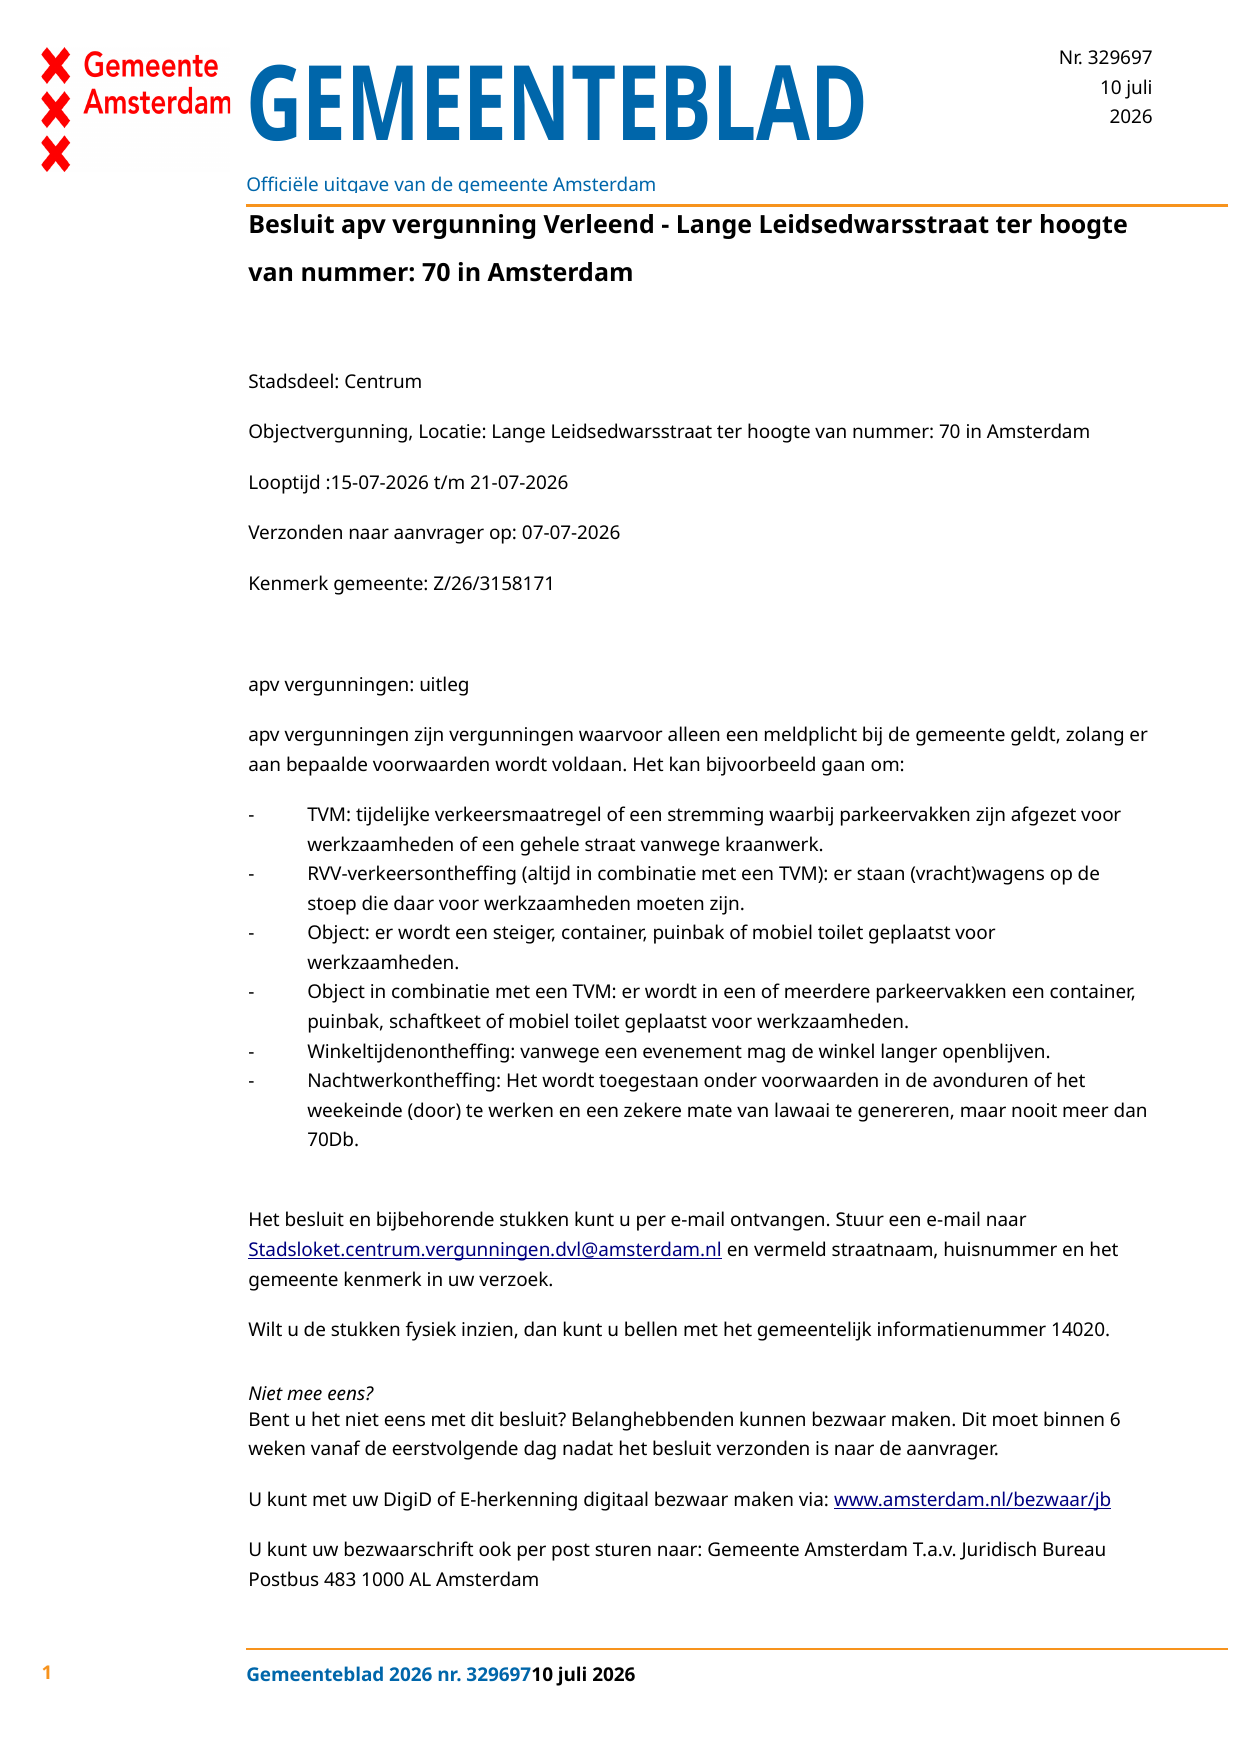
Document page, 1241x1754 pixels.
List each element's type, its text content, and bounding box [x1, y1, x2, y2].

text Verzonden naar aanvrager op: 07-07-2026 [248, 519, 1152, 545]
list Object in combinatie met een TVM: er wordt in een of meerdere parkeervakken een container, puinbak, schaftkeet of mobiel toilet geplaatst voor werkzaamheden. [248, 979, 1152, 1034]
list RVV-verkeersontheffing (altijd in combinatie met een TVM): er staan (vracht)wagens op de stoep die daar voor werkzaamheden moeten zijn. [248, 860, 1152, 916]
text Bent u het niet eens met dit besluit? Belanghebbenden kunnen bezwaar maken. Dit moet binnen 6 weken vanaf de eerstvolgende dag nadat het besluit verzonden is naar de aanvrager. [248, 1406, 1152, 1461]
list TVM: tijdelijke verkeersmaatregel of een stremming waarbij parkeervakken zijn afgezet voor werkzaamheden of een gehele straat vanwege kraanwerk. [248, 801, 1152, 857]
text Stadsdeel: Centrum [248, 368, 1152, 394]
text Wilt u de stukken fysiek inzien, dan kunt u bellen met het gemeentelijk informatienummer 14020. [248, 1316, 1152, 1342]
text Niet mee eens? [248, 1380, 1152, 1406]
list Nachtwerkontheffing: Het wordt toegestaan onder voorwaarden in de avonduren of het weekeinde (door) te werken en een zekere mate van lawaai te genereren, maar nooit meer dan 70Db. [248, 1067, 1152, 1152]
list Object: er wordt een steiger, container, puinbak of mobiel toilet geplaatst voor werkzaamheden. [248, 919, 1152, 975]
text apv vergunningen zijn vergunningen waarvoor alleen een meldplicht bij de gemeente geldt, zolang er aan bepaalde voorwaarden wordt voldaan. Het kan bijvoorbeeld gaan om: [248, 721, 1152, 777]
list Winkeltijdenontheffing: vanwege een evenement mag de winkel langer openblijven. [248, 1038, 1152, 1064]
text Objectvergunning, Locatie: Lange Leidsedwarsstraat ter hoogte van nummer: 70 in Amsterdam [248, 419, 1152, 444]
text Looptijd :15-07-2026 t/m 21-07-2026 [248, 469, 1152, 495]
text Besluit apv vergunning Verleend - Lange Leidsedwarsstraat ter hoogte van nummer: 70 in Amsterdam [248, 207, 1152, 288]
text Het besluit en bijbehorende stukken kunt u per e-mail ontvangen. Stuur een e-mail naar Stadsloket.centrum.vergunningen.dvl@amsterdam.nl en vermeld straatnaam, huisnummer en het gemeente kenmerk in uw verzoek. [248, 1207, 1152, 1292]
text apv vergunningen: uitleg [248, 671, 1152, 697]
text U kunt uw bezwaarschrift ook per post sturen naar: Gemeente Amsterdam T.a.v. Juridisch Bureau Postbus 483 1000 AL Amsterdam [248, 1536, 1152, 1592]
text U kunt met uw DigiD of E-herkenning digitaal bezwaar maken via: www.amsterdam.nl/bezwaar/jb [248, 1486, 1152, 1512]
picture [41, 47, 231, 172]
text Kenmerk gemeente: Z/26/3158171 [248, 570, 1152, 596]
